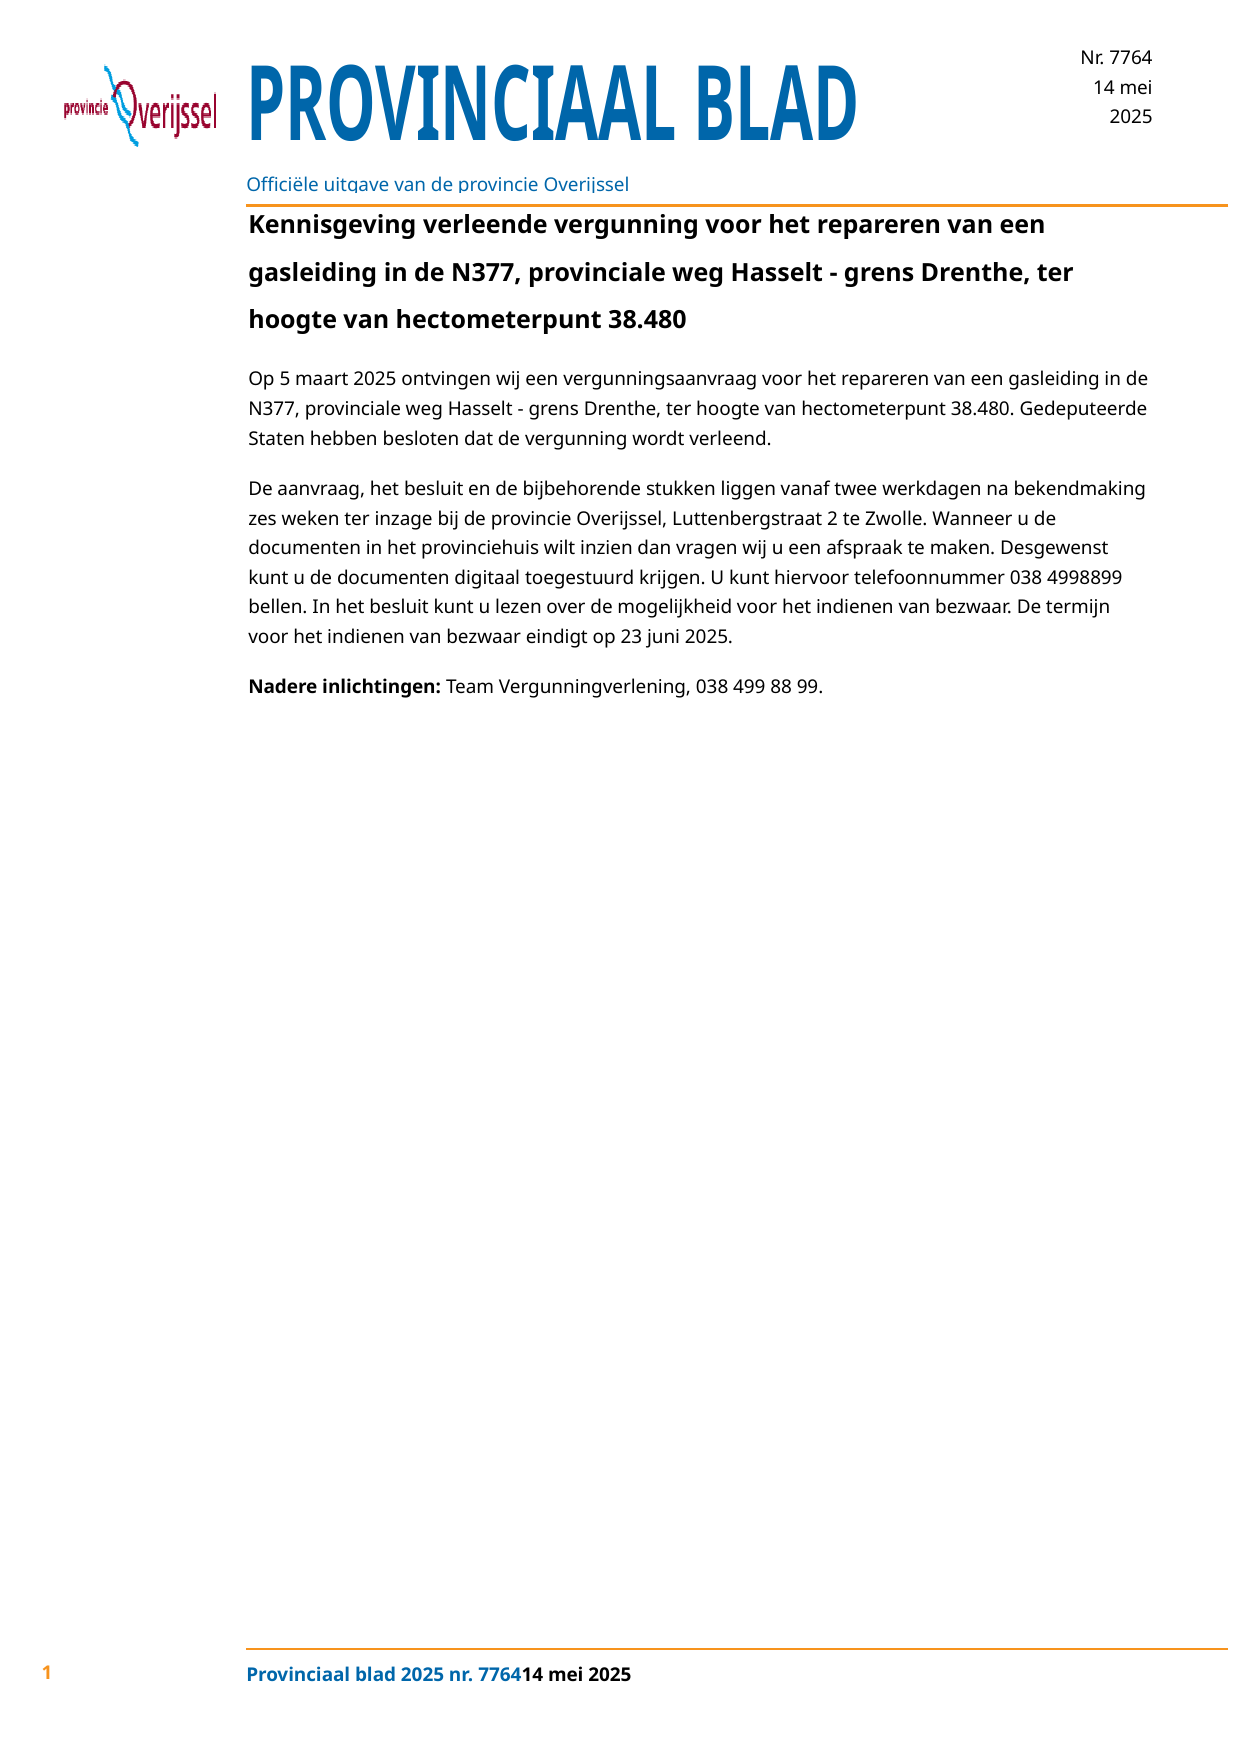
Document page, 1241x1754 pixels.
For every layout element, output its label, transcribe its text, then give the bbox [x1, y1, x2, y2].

text Nadere inlichtingen: Team Vergunningverlening, 038 499 88 99. [248, 673, 1152, 699]
text De aanvraag, het besluit en de bijbehorende stukken liggen vanaf twee werkdagen na bekendmaking zes weken ter inzage bij de provincie Overijssel, Luttenbergstraat 2 te Zwolle. Wanneer u de documenten in het provinciehuis wilt inzien dan vragen wij u een afspraak te maken. Desgewenst kunt u de documenten digitaal toegestuurd krijgen. U kunt hiervoor telefoonnummer 038 4998899 bellen. In het besluit kunt u lezen over de mogelijkheid voor het indienen van bezwaar. De termijn voor het indienen van bezwaar eindigt op 23 juni 2025. [248, 475, 1152, 649]
text Kennisgeving verleende vergunning voor het repareren van een gasleiding in de N377, provinciale weg Hasselt - grens Drenthe, ter hoogte van hectometerpunt 38.480 [248, 207, 1152, 336]
picture [41, 47, 231, 172]
text Op 5 maart 2025 ontvingen wij een vergunningsaanvraag voor het repareren van een gasleiding in de N377, provinciale weg Hasselt - grens Drenthe, ter hoogte van hectometerpunt 38.480. Gedeputeerde Staten hebben besloten dat de vergunning wordt verleend. [248, 366, 1152, 450]
